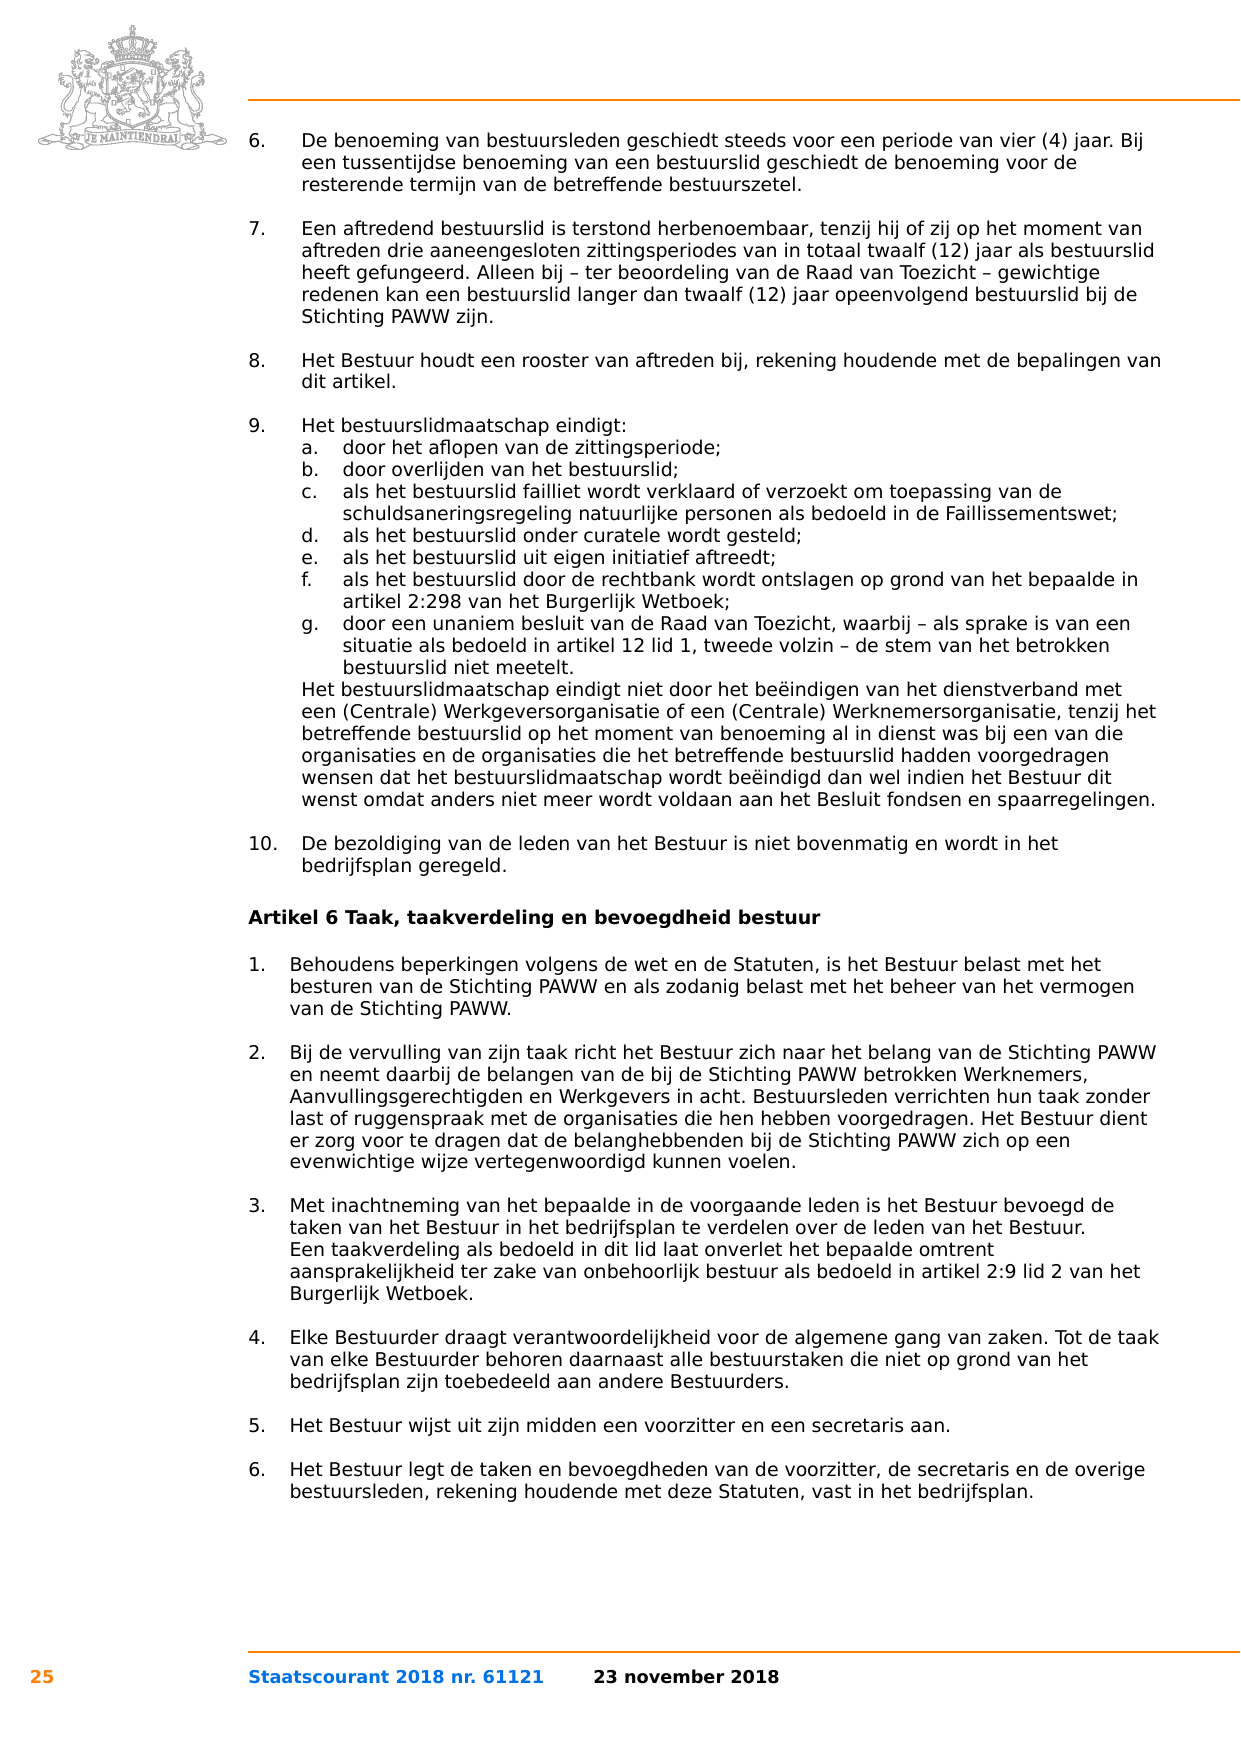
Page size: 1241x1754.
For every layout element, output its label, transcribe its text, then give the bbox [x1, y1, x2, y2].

subtitle Artikel 6 Taak, taakverdeling en bevoegdheid bestuur [248, 907, 1163, 929]
text 10. De bezoldiging van de leden van het Bestuur is niet bovenmatig en wordt in het bedrijfsplan geregeld. [248, 833, 1163, 877]
text 6. Het Bestuur legt de taken en bevoegdheden van de voorzitter, de secretaris en de overige bestuursleden, rekening houdende met deze Statuten, vast in het bedrijfsplan. [248, 1459, 1163, 1503]
text 5. Het Bestuur wijst uit zijn midden een voorzitter en een secretaris aan. [248, 1415, 1163, 1437]
text g. door een unaniem besluit van de Raad van Toezicht, waarbij – als sprake is van een situatie als bedoeld in artikel 12 lid 1, tweede volzin – de stem van het betrokken bestuurslid niet meetelt. [301, 613, 1163, 679]
text 8. Het Bestuur houdt een rooster van aftreden bij, rekening houdende met de bepalingen van dit artikel. [248, 349, 1163, 393]
text Het bestuurslidmaatschap eindigt niet door het beëindigen van het dienstverband met een (Centrale) Werkgeversorganisatie of een (Centrale) Werknemersorganisatie, tenzij het betreffende bestuurslid op het moment van benoeming al in dienst was bij een van die organisaties en de organisaties die het betreffende bestuurslid hadden voorgedragen wensen dat het bestuurslidmaatschap wordt beëindigd dan wel indien het Bestuur dit wenst omdat anders niet meer wordt voldaan aan het Besluit fondsen en spaarregelingen. [301, 679, 1163, 811]
text e. als het bestuurslid uit eigen initiatief aftreedt; [301, 547, 1163, 569]
text f. als het bestuurslid door de rechtbank wordt ontslagen op grond van het bepaalde in artikel 2:298 van het Burgerlijk Wetboek; [301, 569, 1163, 613]
text b. door overlijden van het bestuurslid; [301, 459, 1163, 481]
text 3. Met inachtneming van het bepaalde in de voorgaande leden is het Bestuur bevoegd de taken van het Bestuur in het bedrijfsplan te verdelen over de leden van het Bestuur. [248, 1195, 1163, 1239]
text 4. Elke Bestuurder draagt verantwoordelijkheid voor de algemene gang van zaken. Tot de taak van elke Bestuurder behoren daarnaast alle bestuurstaken die niet op grond van het bedrijfsplan zijn toebedeeld aan andere Bestuurders. [248, 1327, 1163, 1393]
text 7. Een aftredend bestuurslid is terstond herbenoembaar, tenzij hij of zij op het moment van aftreden drie aaneengesloten zittingsperiodes van in totaal twaalf (12) jaar als bestuurslid heeft gefungeerd. Alleen bij – ter beoordeling van de Raad van Toezicht – gewichtige redenen kan een bestuurslid langer dan twaalf (12) jaar opeenvolgend bestuurslid bij de Stichting PAWW zijn. [248, 218, 1163, 328]
text 1. Behoudens beperkingen volgens de wet en de Statuten, is het Bestuur belast met het besturen van de Stichting PAWW en als zodanig belast met het beheer van het vermogen van de Stichting PAWW. [248, 954, 1163, 1020]
text 2. Bij de vervulling van zijn taak richt het Bestuur zich naar het belang van de Stichting PAWW en neemt daarbij de belangen van de bij de Stichting PAWW betrokken Werknemers, Aanvullingsgerechtigden en Werkgevers in acht. Bestuursleden verrichten hun taak zonder last of ruggenspraak met de organisaties die hen hebben voorgedragen. Het Bestuur dient er zorg voor te dragen dat de belanghebbenden bij de Stichting PAWW zich op een evenwichtige wijze vertegenwoordigd kunnen voelen. [248, 1042, 1163, 1173]
text 6. De benoeming van bestuursleden geschiedt steeds voor een periode van vier (4) jaar. Bij een tussentijdse benoeming van een bestuurslid geschiedt de benoeming voor de resterende termijn van de betreffende bestuurszetel. [248, 130, 1163, 196]
picture [38, 25, 227, 150]
text Een taakverdeling als bedoeld in dit lid laat onverlet het bepaalde omtrent aansprakelijkheid ter zake van onbehoorlijk bestuur als bedoeld in artikel 2:9 lid 2 van het Burgerlijk Wetboek. [289, 1239, 1163, 1305]
text 9. Het bestuurslidmaatschap eindigt: [248, 415, 1163, 437]
text a. door het aflopen van de zittingsperiode; [301, 437, 1163, 459]
text d. als het bestuurslid onder curatele wordt gesteld; [301, 525, 1163, 547]
text c. als het bestuurslid failliet wordt verklaard of verzoekt om toepassing van de schuldsaneringsregeling natuurlijke personen als bedoeld in de Faillissementswet; [301, 481, 1163, 525]
